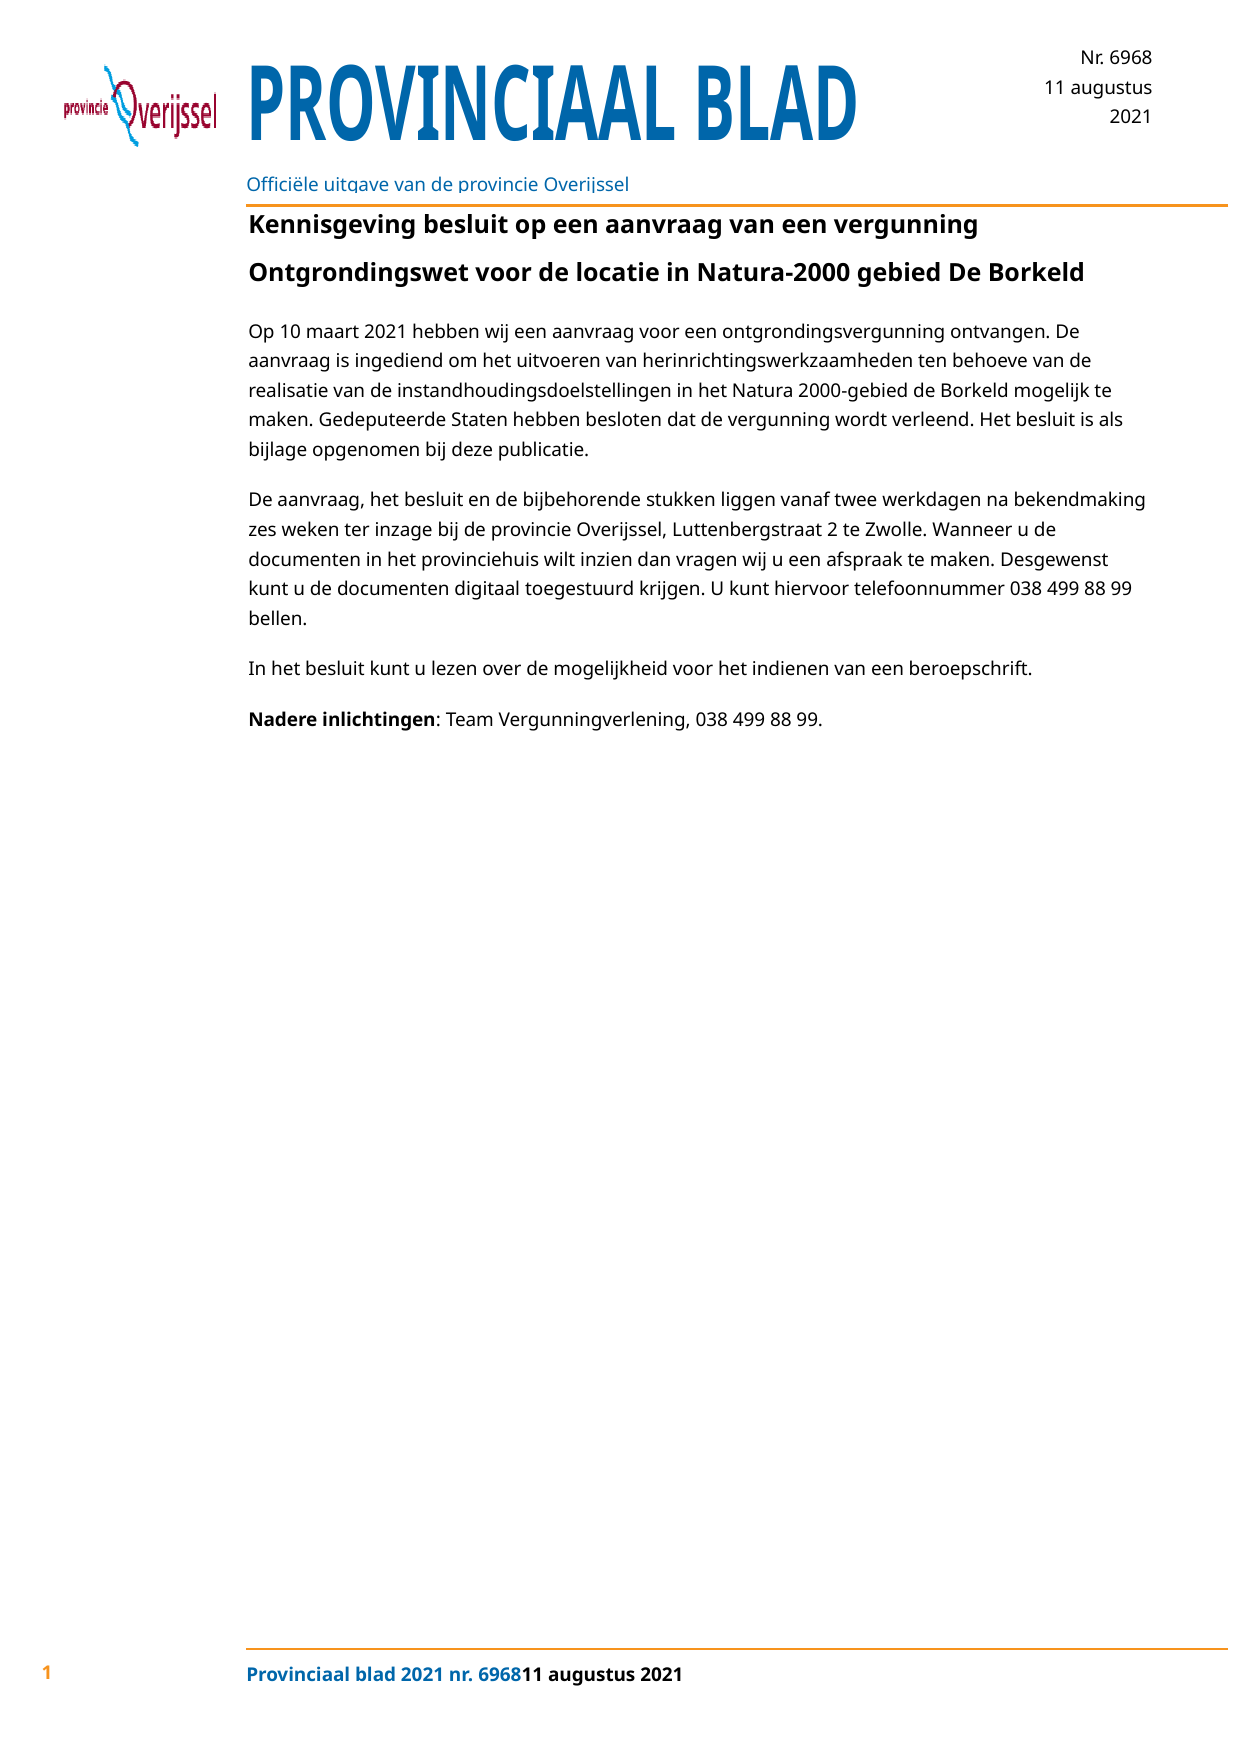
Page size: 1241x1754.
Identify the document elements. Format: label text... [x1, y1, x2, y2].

text Op 10 maart 2021 hebben wij een aanvraag voor een ontgrondingsvergunning ontvangen. De aanvraag is ingediend om het uitvoeren van herinrichtingswerkzaamheden ten behoeve van de realisatie van de instandhoudingsdoelstellingen in het Natura 2000-gebied de Borkeld mogelijk te maken. Gedeputeerde Staten hebben besloten dat de vergunning wordt verleend. Het besluit is als bijlage opgenomen bij deze publicatie. [248, 318, 1152, 462]
text In het besluit kunt u lezen over de mogelijkheid voor het indienen van een beroepschrift. [248, 655, 1152, 681]
picture [41, 47, 231, 172]
text De aanvraag, het besluit en de bijbehorende stukken liggen vanaf twee werkdagen na bekendmaking zes weken ter inzage bij de provincie Overijssel, Luttenbergstraat 2 te Zwolle. Wanneer u de documenten in het provinciehuis wilt inzien dan vragen wij u een afspraak te maken. Desgewenst kunt u de documenten digitaal toegestuurd krijgen. U kunt hiervoor telefoonnummer 038 499 88 99 bellen. [248, 487, 1152, 631]
text Kennisgeving besluit op een aanvraag van een vergunning Ontgrondingswet voor de locatie in Natura-2000 gebied De Borkeld [248, 207, 1152, 288]
text Nadere inlichtingen: Team Vergunningverlening, 038 499 88 99. [248, 706, 1152, 732]
